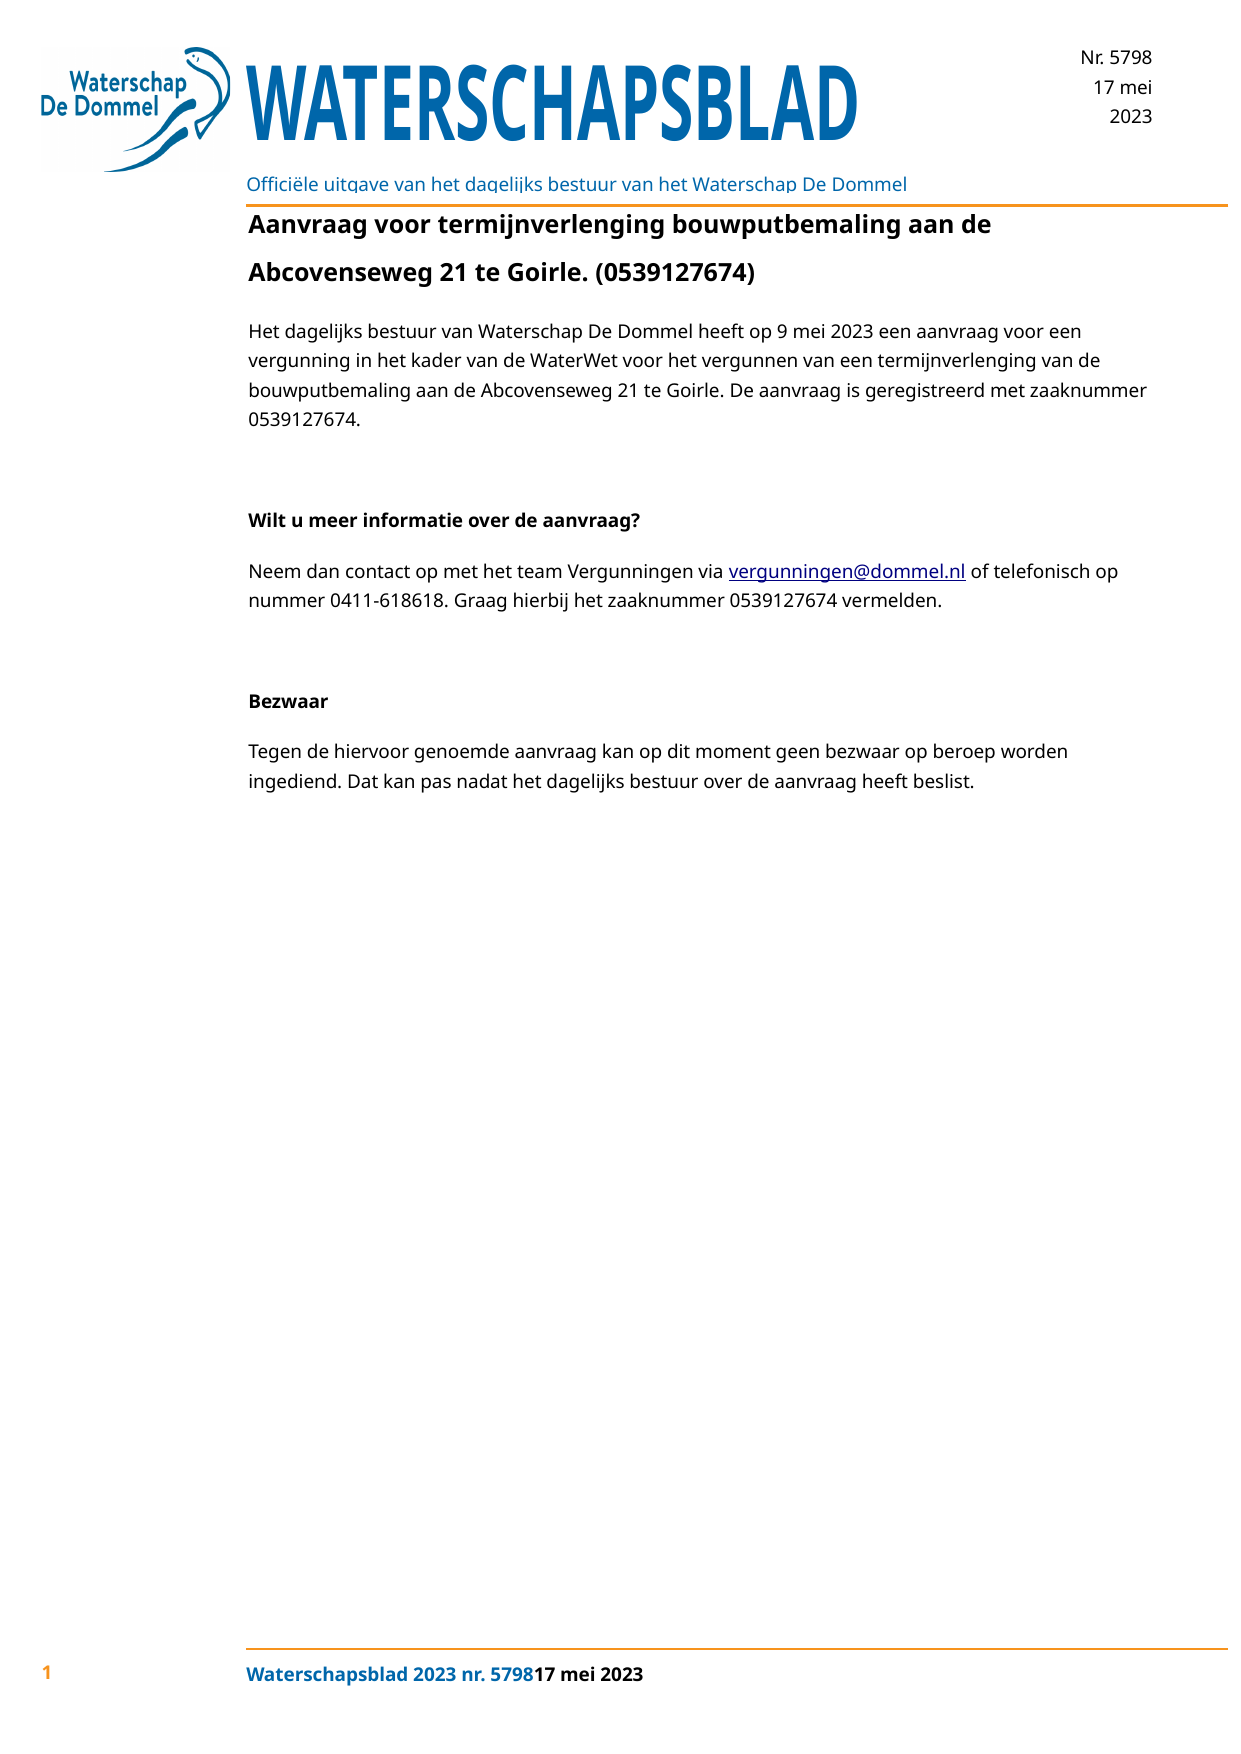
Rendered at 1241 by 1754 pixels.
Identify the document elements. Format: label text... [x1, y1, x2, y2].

text Neem dan contact op met het team Vergunningen via vergunningen@dommel.nl of telefonisch op nummer 0411-618618. Graag hierbij het zaaknummer 0539127674 vermelden. [248, 558, 1152, 613]
picture [198, 118, 210, 131]
text Wilt u meer informatie over de aanvraag? [248, 507, 1152, 533]
text Aanvraag voor termijnverlenging bouwputbemaling aan de Abcovenseweg 21 te Goirle. (0539127674) [248, 207, 1152, 288]
text Bezwaar [248, 688, 1152, 714]
picture [41, 47, 231, 172]
picture [204, 47, 231, 76]
text Tegen de hiervoor genoemde aanvraag kan op dit moment geen bezwaar op beroep worden ingediend. Dat kan pas nadat het dagelijks bestuur over de aanvraag heeft beslist. [248, 739, 1152, 794]
text Het dagelijks bestuur van Waterschap De Dommel heeft op 9 mei 2023 een aanvraag voor een vergunning in het kader van de WaterWet voor het vergunnen van een termijnverlenging van de bouwputbemaling aan de Abcovenseweg 21 te Goirle. De aanvraag is geregistreerd met zaaknummer 0539127674. [248, 318, 1152, 432]
picture [45, 99, 51, 111]
